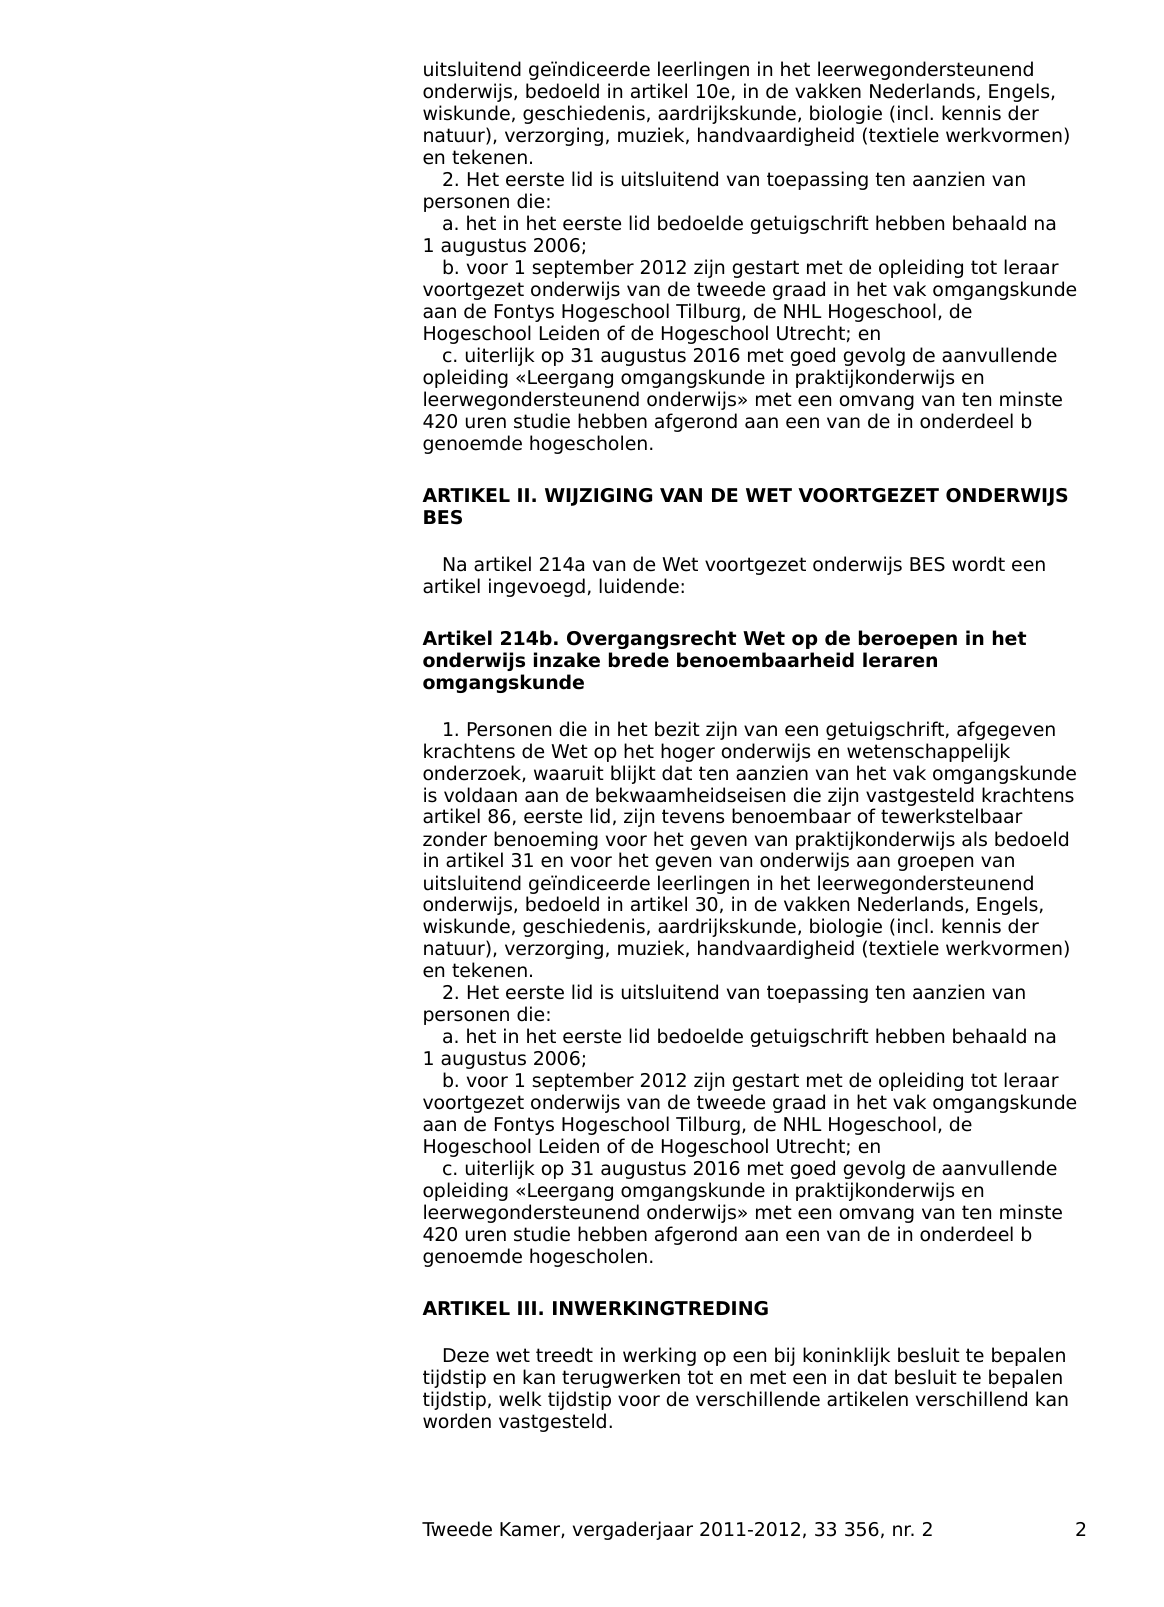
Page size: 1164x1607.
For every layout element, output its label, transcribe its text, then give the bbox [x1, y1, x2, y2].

subtitle Artikel 214b. Overgangsrecht Wet op de beroepen in het onderwijs inzake brede benoembaarheid leraren omgangskunde [422, 628, 1087, 693]
text a. het in het eerste lid bedoelde getuigschrift hebben behaald na 1 augustus 2006; [422, 213, 1087, 257]
text a. het in het eerste lid bedoelde getuigschrift hebben behaald na 1 augustus 2006; [422, 1026, 1087, 1070]
text uitsluitend geïndiceerde leerlingen in het leerwegondersteunend onderwijs, bedoeld in artikel 10e, in de vakken Nederlands, Engels, wiskunde, geschiedenis, aardrijkskunde, biologie (incl. kennis der natuur), verzorging, muziek, handvaardigheid (textiele werkvormen) en tekenen. [422, 59, 1087, 169]
subtitle ARTIKEL II. WIJZIGING VAN DE WET VOORTGEZET ONDERWIJS BES [422, 485, 1087, 529]
text 2. Het eerste lid is uitsluitend van toepassing ten aanzien van personen die: [422, 169, 1087, 213]
text 1. Personen die in het bezit zijn van een getuigschrift, afgegeven krachtens de Wet op het hoger onderwijs en wetenschappelijk onderzoek, waaruit blijkt dat ten aanzien van het vak omgangskunde is voldaan aan de bekwaamheidseisen die zijn vastgesteld krachtens artikel 86, eerste lid, zijn tevens benoembaar of tewerkstelbaar zonder benoeming voor het geven van praktijkonderwijs als bedoeld in artikel 31 en voor het geven van onderwijs aan groepen van uitsluitend geïndiceerde leerlingen in het leerwegondersteunend onderwijs, bedoeld in artikel 30, in de vakken Nederlands, Engels, wiskunde, geschiedenis, aardrijkskunde, biologie (incl. kennis der natuur), verzorging, muziek, handvaardigheid (textiele werkvormen) en tekenen. [422, 718, 1087, 982]
text 2. Het eerste lid is uitsluitend van toepassing ten aanzien van personen die: [422, 982, 1087, 1026]
text b. voor 1 september 2012 zijn gestart met de opleiding tot leraar voortgezet onderwijs van de tweede graad in het vak omgangskunde aan de Fontys Hogeschool Tilburg, de NHL Hogeschool, de Hogeschool Leiden of de Hogeschool Utrecht; en [422, 257, 1087, 345]
text Na artikel 214a van de Wet voortgezet onderwijs BES wordt een artikel ingevoegd, luidende: [422, 554, 1087, 598]
text c. uiterlijk op 31 augustus 2016 met goed gevolg de aanvullende opleiding «Leergang omgangskunde in praktijkonderwijs en leerwegondersteunend onderwijs» met een omvang van ten minste 420 uren studie hebben afgerond aan een van de in onderdeel b genoemde hogescholen. [422, 345, 1087, 455]
text Deze wet treedt in werking op een bij koninklijk besluit te bepalen tijdstip en kan terugwerken tot en met een in dat besluit te bepalen tijdstip, welk tijdstip voor de verschillende artikelen verschillend kan worden vastgesteld. [422, 1345, 1087, 1433]
subtitle ARTIKEL III. INWERKINGTREDING [422, 1298, 1087, 1320]
text b. voor 1 september 2012 zijn gestart met de opleiding tot leraar voortgezet onderwijs van de tweede graad in het vak omgangskunde aan de Fontys Hogeschool Tilburg, de NHL Hogeschool, de Hogeschool Leiden of de Hogeschool Utrecht; en [422, 1070, 1087, 1158]
text c. uiterlijk op 31 augustus 2016 met goed gevolg de aanvullende opleiding «Leergang omgangskunde in praktijkonderwijs en leerwegondersteunend onderwijs» met een omvang van ten minste 420 uren studie hebben afgerond aan een van de in onderdeel b genoemde hogescholen. [422, 1158, 1087, 1268]
